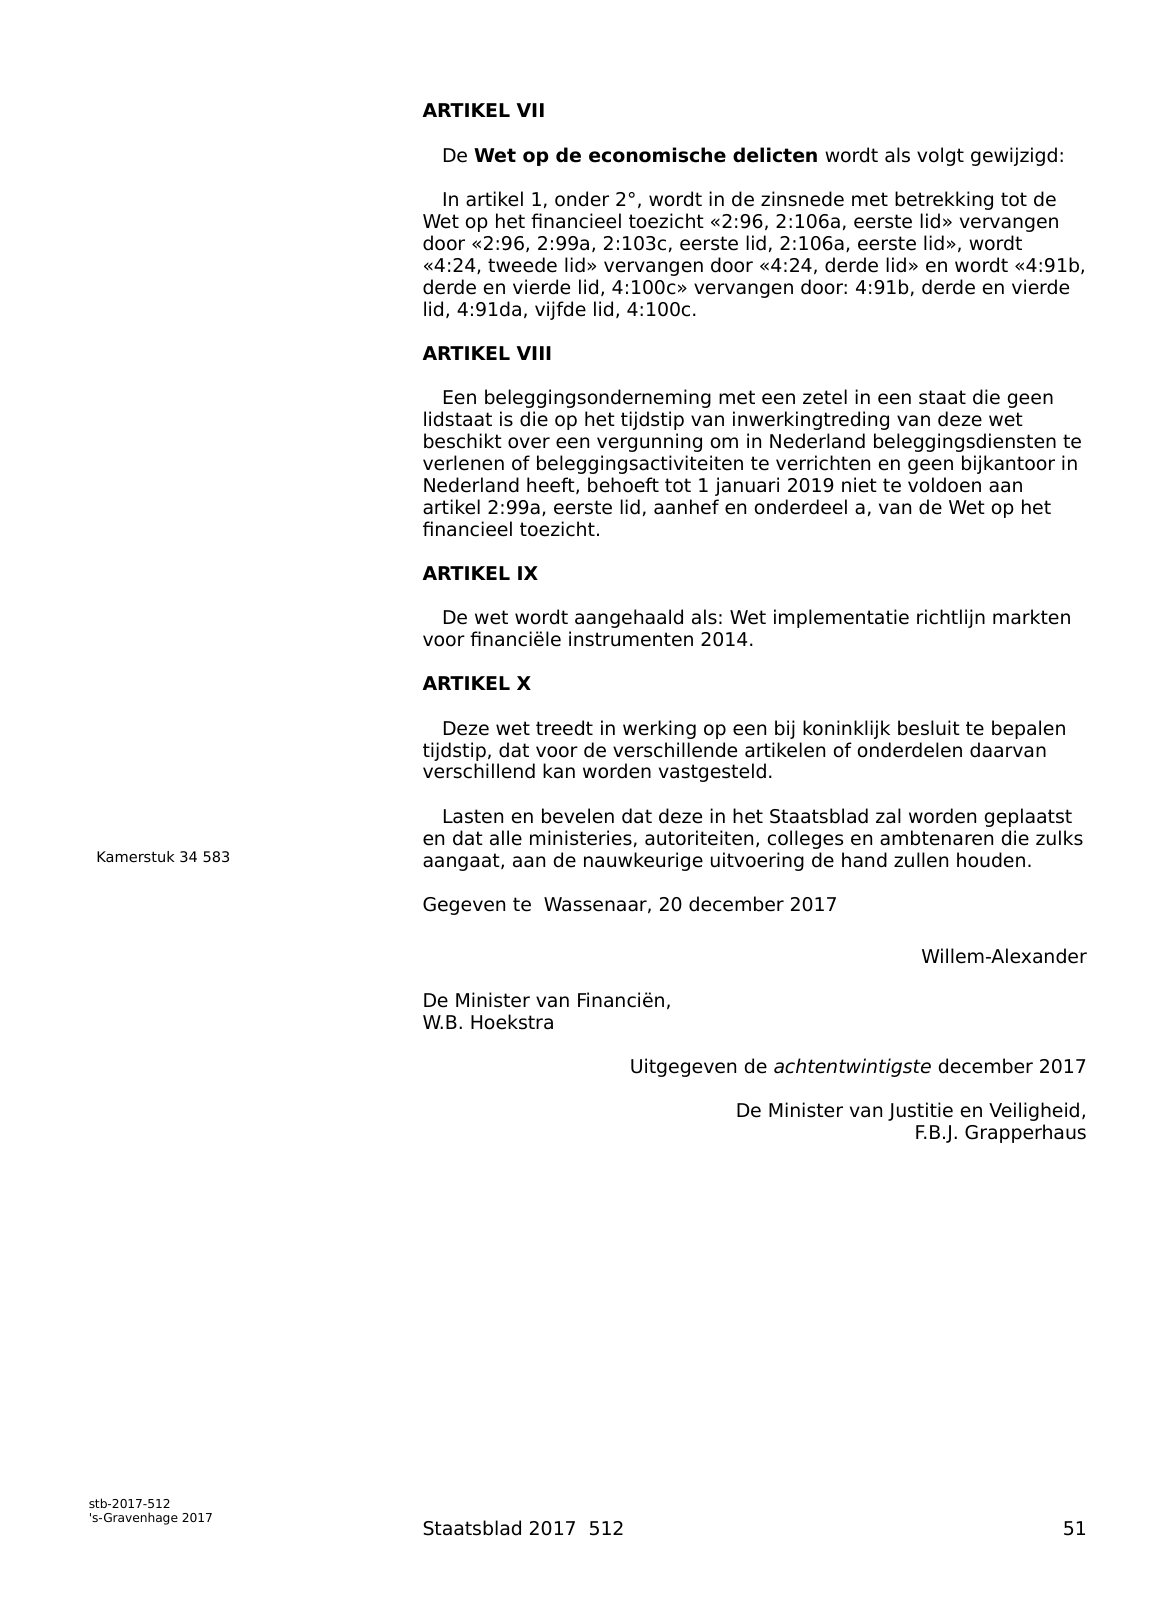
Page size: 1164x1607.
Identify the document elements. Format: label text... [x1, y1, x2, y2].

text De Minister van Justitie en Veiligheid, F.B.J. Grapperhaus [422, 1100, 1087, 1144]
text Willem-Alexander [422, 946, 1087, 968]
subtitle ARTIKEL VIII [422, 343, 1087, 365]
subtitle ARTIKEL VII [422, 100, 1087, 122]
text In artikel 1, onder 2°, wordt in de zinsnede met betrekking tot de Wet op het financieel toezicht «2:96, 2:106a, eerste lid» vervangen door «2:96, 2:99a, 2:103c, eerste lid, 2:106a, eerste lid», wordt «4:24, tweede lid» vervangen door «4:24, derde lid» en wordt «4:91b, derde en vierde lid, 4:100c» vervangen door: 4:91b, derde en vierde lid, 4:91da, vijfde lid, 4:100c. [422, 189, 1087, 321]
text Een beleggingsonderneming met een zetel in een staat die geen lidstaat is die op het tijdstip van inwerkingtreding van deze wet beschikt over een vergunning om in Nederland beleggingsdiensten te verlenen of beleggingsactiviteiten te verrichten en geen bijkantoor in Nederland heeft, behoeft tot 1 januari 2019 niet te voldoen aan artikel 2:99a, eerste lid, aanhef en onderdeel a, van de Wet op het financieel toezicht. [422, 387, 1087, 541]
text Uitgegeven de achtentwintigste december 2017 [422, 1056, 1087, 1078]
text 's-Gravenhage 2017 [88, 1511, 323, 1525]
text Lasten en bevelen dat deze in het Staatsblad zal worden geplaatst en dat alle ministeries, autoriteiten, colleges en ambtenaren die zulks aangaat, aan de nauwkeurige uitvoering de hand zullen houden. [422, 806, 1087, 872]
text stb-2017-512 [88, 1497, 323, 1511]
text De Minister van Financiën, W.B. Hoekstra [422, 990, 1087, 1034]
text De wet wordt aangehaald als: Wet implementatie richtlijn markten voor financiële instrumenten 2014. [422, 607, 1087, 651]
text Kamerstuk 34 583 [77, 848, 396, 866]
subtitle ARTIKEL IX [422, 563, 1087, 585]
subtitle ARTIKEL X [422, 673, 1087, 695]
text De Wet op de economische delicten wordt als volgt gewijzigd: [422, 144, 1087, 167]
text Gegeven te Wassenaar, 20 december 2017 [422, 894, 1087, 916]
text Deze wet treedt in werking op een bij koninklijk besluit te bepalen tijdstip, dat voor de verschillende artikelen of onderdelen daarvan verschillend kan worden vastgesteld. [422, 717, 1087, 783]
